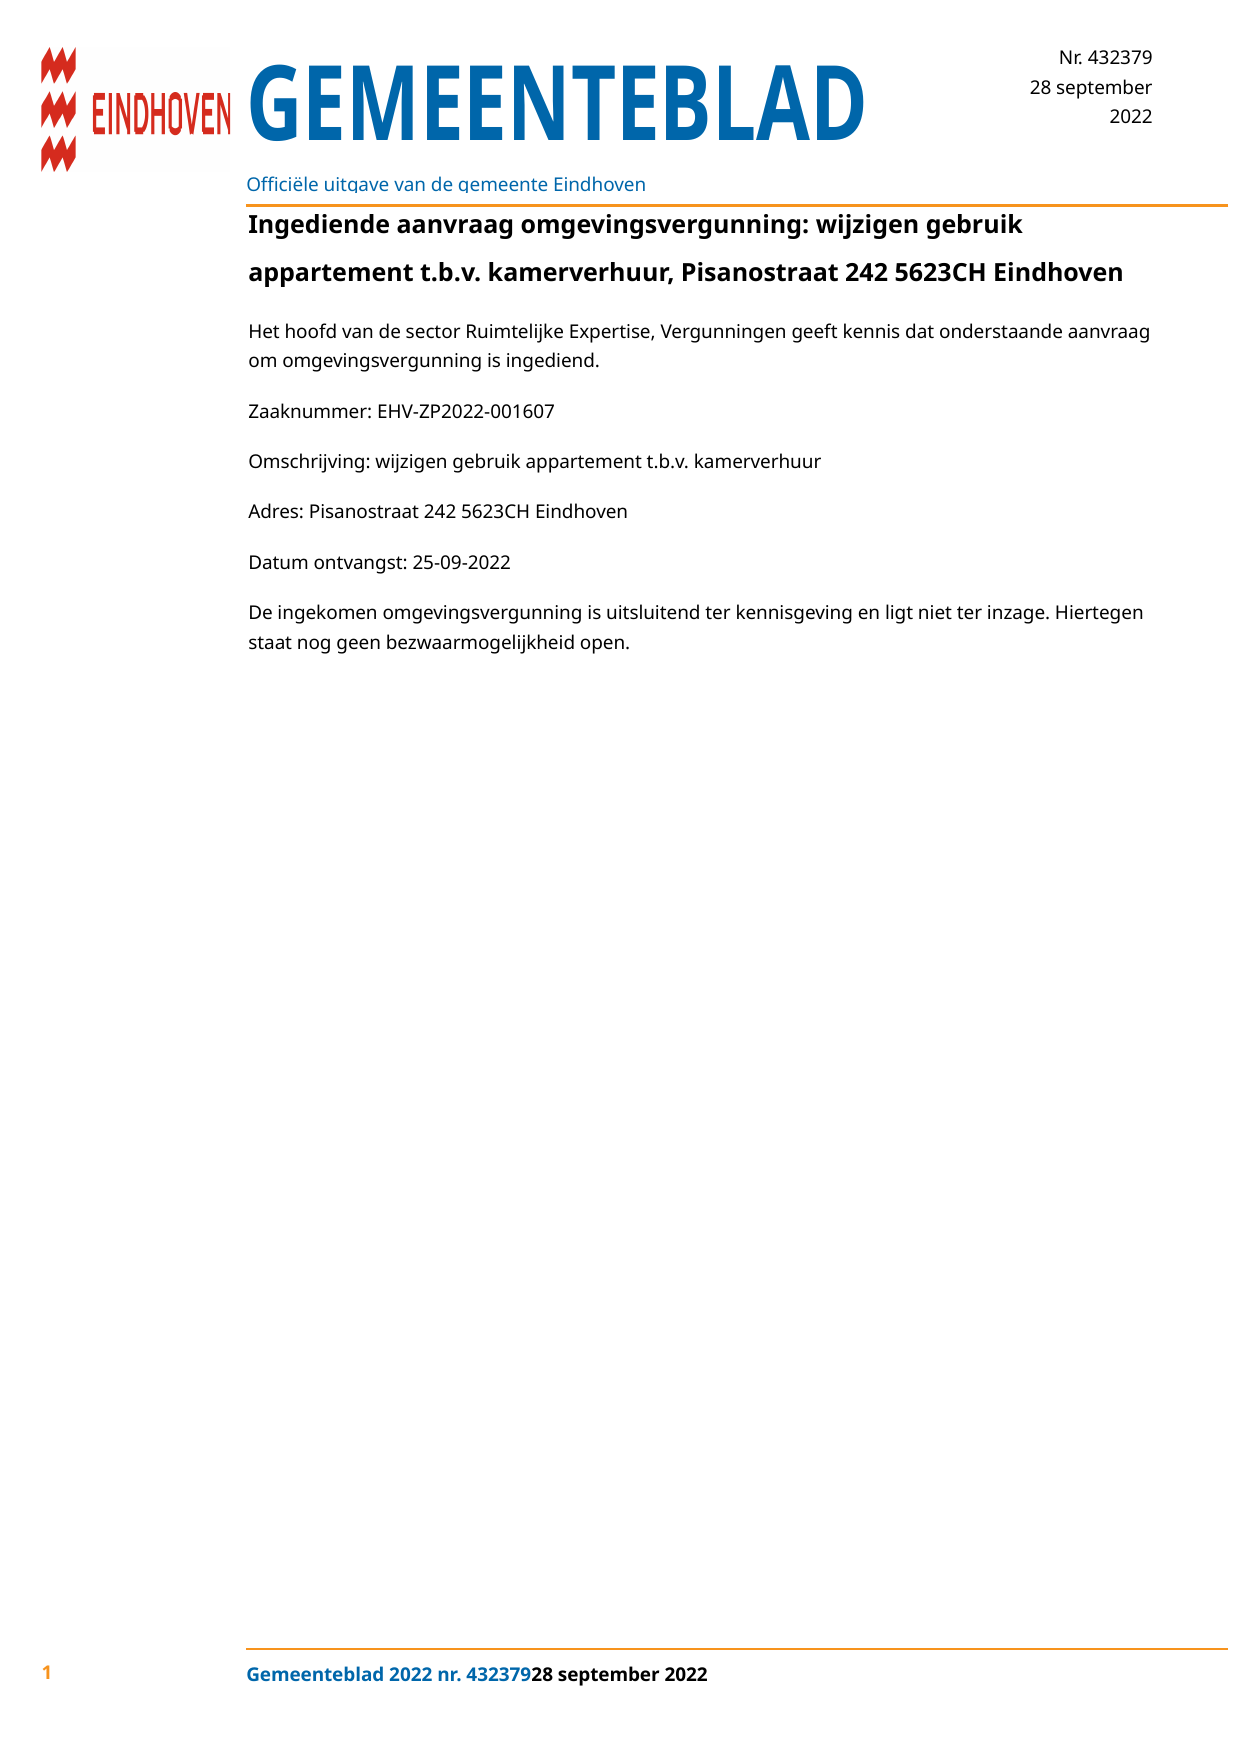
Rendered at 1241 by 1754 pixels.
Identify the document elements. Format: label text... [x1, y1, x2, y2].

text Zaaknummer: EHV-ZP2022-001607 [248, 398, 1152, 424]
text Adres: Pisanostraat 242 5623CH Eindhoven [248, 499, 1152, 524]
text Het hoofd van de sector Ruimtelijke Expertise, Vergunningen geeft kennis dat onderstaande aanvraag om omgevingsvergunning is ingediend. [248, 318, 1152, 373]
text Datum ontvangst: 25-09-2022 [248, 549, 1152, 575]
picture [41, 47, 231, 172]
text Ingediende aanvraag omgevingsvergunning: wijzigen gebruik appartement t.b.v. kamerverhuur, Pisanostraat 242 5623CH Eindhoven [248, 207, 1152, 288]
text De ingekomen omgevingsvergunning is uitsluitend ter kennisgeving en ligt niet ter inzage. Hiertegen staat nog geen bezwaarmogelijkheid open. [248, 599, 1152, 655]
text Omschrijving: wijzigen gebruik appartement t.b.v. kamerverhuur [248, 448, 1152, 474]
